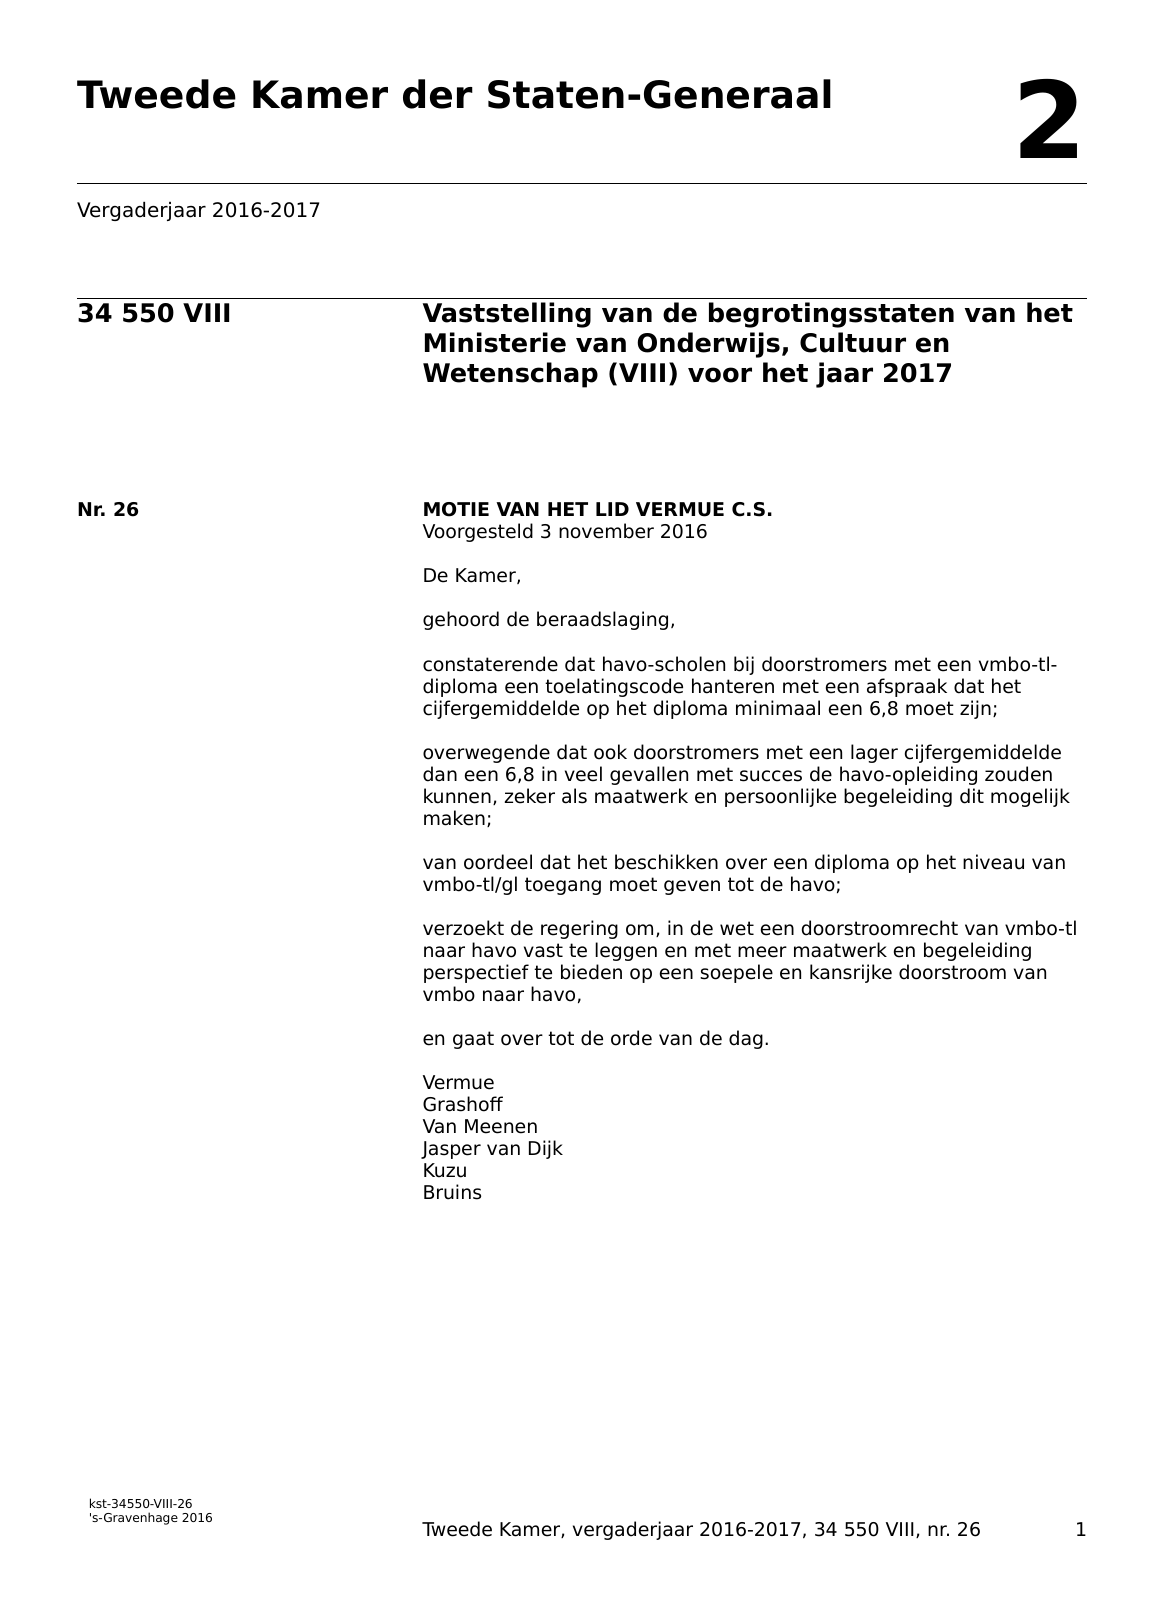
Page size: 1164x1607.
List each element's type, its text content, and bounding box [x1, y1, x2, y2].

text van oordeel dat het beschikken over een diploma op het niveau van vmbo-tl/gl toegang moet geven tot de havo; [422, 852, 1087, 896]
text Voorgesteld 3 november 2016 [422, 521, 1087, 543]
table_header Tweede Kamer der Staten-Generaal [77, 59, 886, 183]
text Grashoff [422, 1094, 1087, 1116]
text Van Meenen [422, 1116, 1087, 1138]
table_header 2 [886, 59, 1087, 183]
text De Kamer, [422, 565, 1087, 587]
subtitle Nr. 26 MOTIE VAN HET LID VERMUE C.S. [77, 499, 1087, 521]
text kst-34550-VIII-26 [88, 1497, 323, 1511]
text en gaat over tot de orde van de dag. [422, 1028, 1087, 1050]
text Jasper van Dijk [422, 1138, 1087, 1160]
text Vermue [422, 1072, 1087, 1094]
table_cell Vergaderjaar 2016-2017 [77, 184, 1087, 298]
text constaterende dat havo-scholen bij doorstromers met een vmbo-tl-diploma een toelatingscode hanteren met een afspraak dat het cijfergemiddelde op het diploma minimaal een 6,8 moet zijn; [422, 653, 1087, 719]
text overwegende dat ook doorstromers met een lager cijfergemiddelde dan een 6,8 in veel gevallen met succes de havo-opleiding zouden kunnen, zeker als maatwerk en persoonlijke begeleiding dit mogelijk maken; [422, 742, 1087, 829]
subtitle 34 550 VIII Vaststelling van de begrotingsstaten van het Ministerie van Onderwijs, Cultuur en Wetenschap (VIII) voor het jaar 2017 [77, 299, 1087, 388]
text gehoord de beraadslaging, [422, 609, 1087, 631]
text Bruins [422, 1182, 1087, 1204]
text Kuzu [422, 1160, 1087, 1182]
text 's-Gravenhage 2016 [88, 1511, 323, 1525]
text verzoekt de regering om, in de wet een doorstroomrecht van vmbo-tl naar havo vast te leggen en met meer maatwerk en begeleiding perspectief te bieden op een soepele en kansrijke doorstroom van vmbo naar havo, [422, 918, 1087, 1006]
